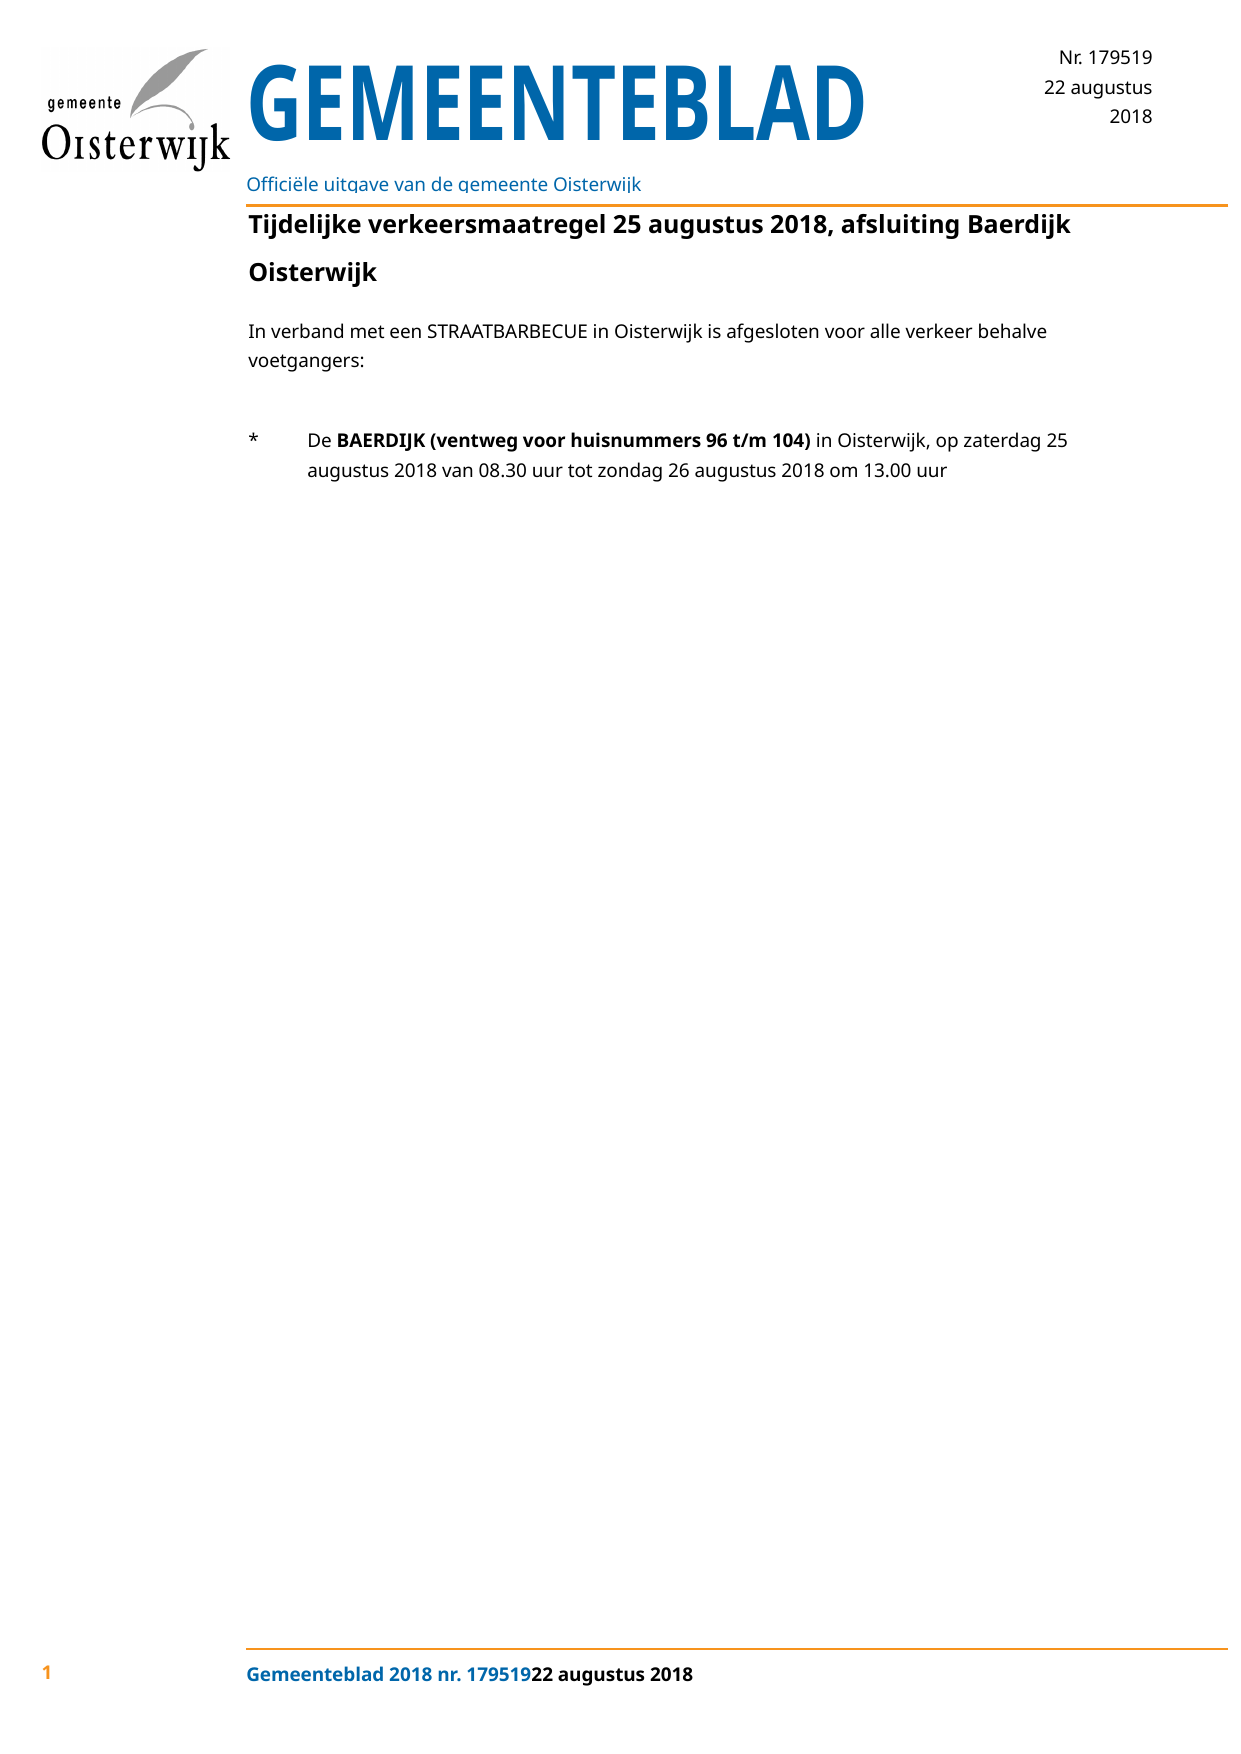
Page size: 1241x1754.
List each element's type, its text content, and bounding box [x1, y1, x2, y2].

text In verband met een STRAATBARBECUE in Oisterwijk is afgesloten voor alle verkeer behalve voetgangers: [248, 318, 1152, 373]
list De BAERDIJK (ventweg voor huisnummers 96 t/m 104) in Oisterwijk, op zaterdag 25 augustus 2018 van 08.30 uur tot zondag 26 augustus 2018 om 13.00 uur [248, 427, 1152, 483]
picture [41, 47, 231, 172]
text Tijdelijke verkeersmaatregel 25 augustus 2018, afsluiting Baerdijk Oisterwijk [248, 207, 1152, 288]
